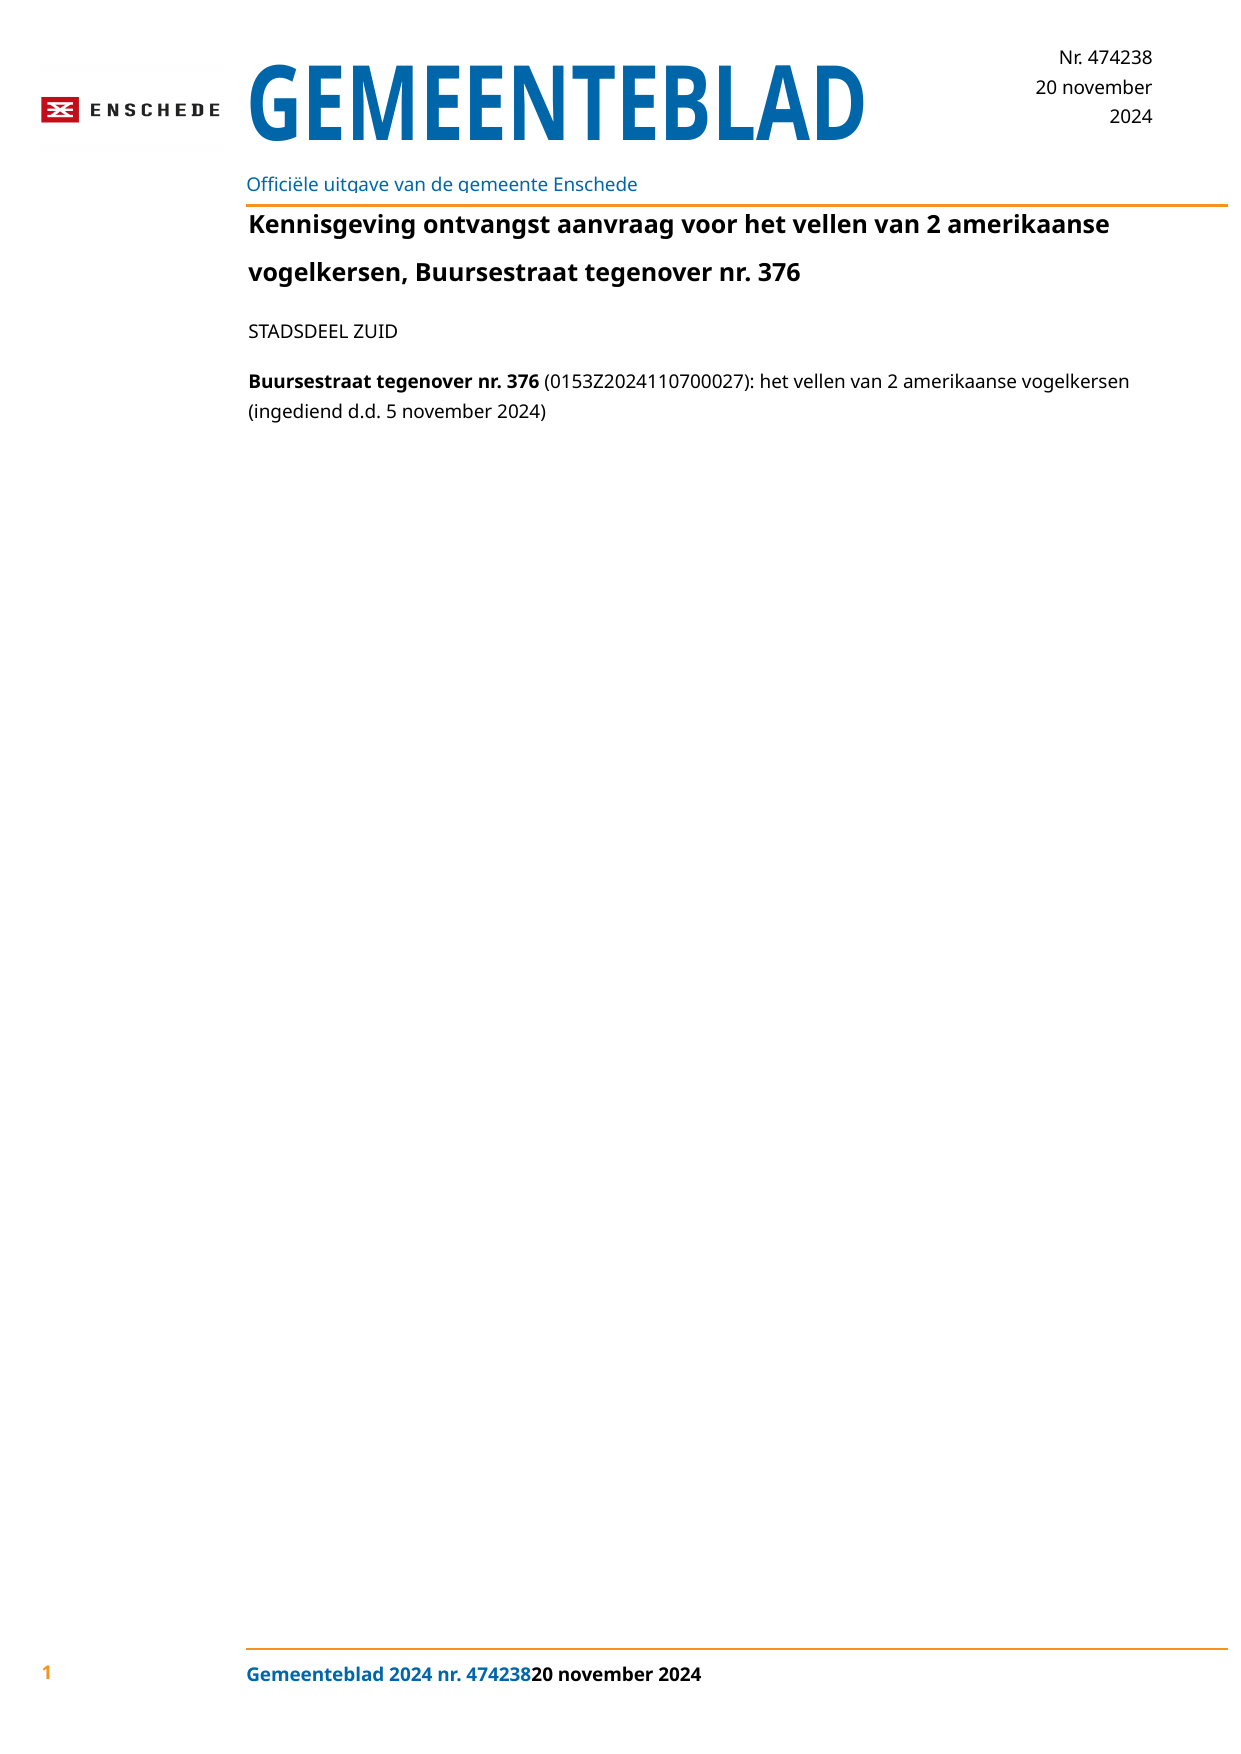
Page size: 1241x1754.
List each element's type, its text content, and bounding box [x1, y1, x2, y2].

picture [41, 47, 231, 172]
text Kennisgeving ontvangst aanvraag voor het vellen van 2 amerikaanse vogelkersen, Buursestraat tegenover nr. 376 [248, 207, 1152, 288]
text Buursestraat tegenover nr. 376 (0153Z2024110700027): het vellen van 2 amerikaanse vogelkersen (ingediend d.d. 5 november 2024) [248, 368, 1152, 424]
text STADSDEEL ZUID [248, 318, 1152, 344]
